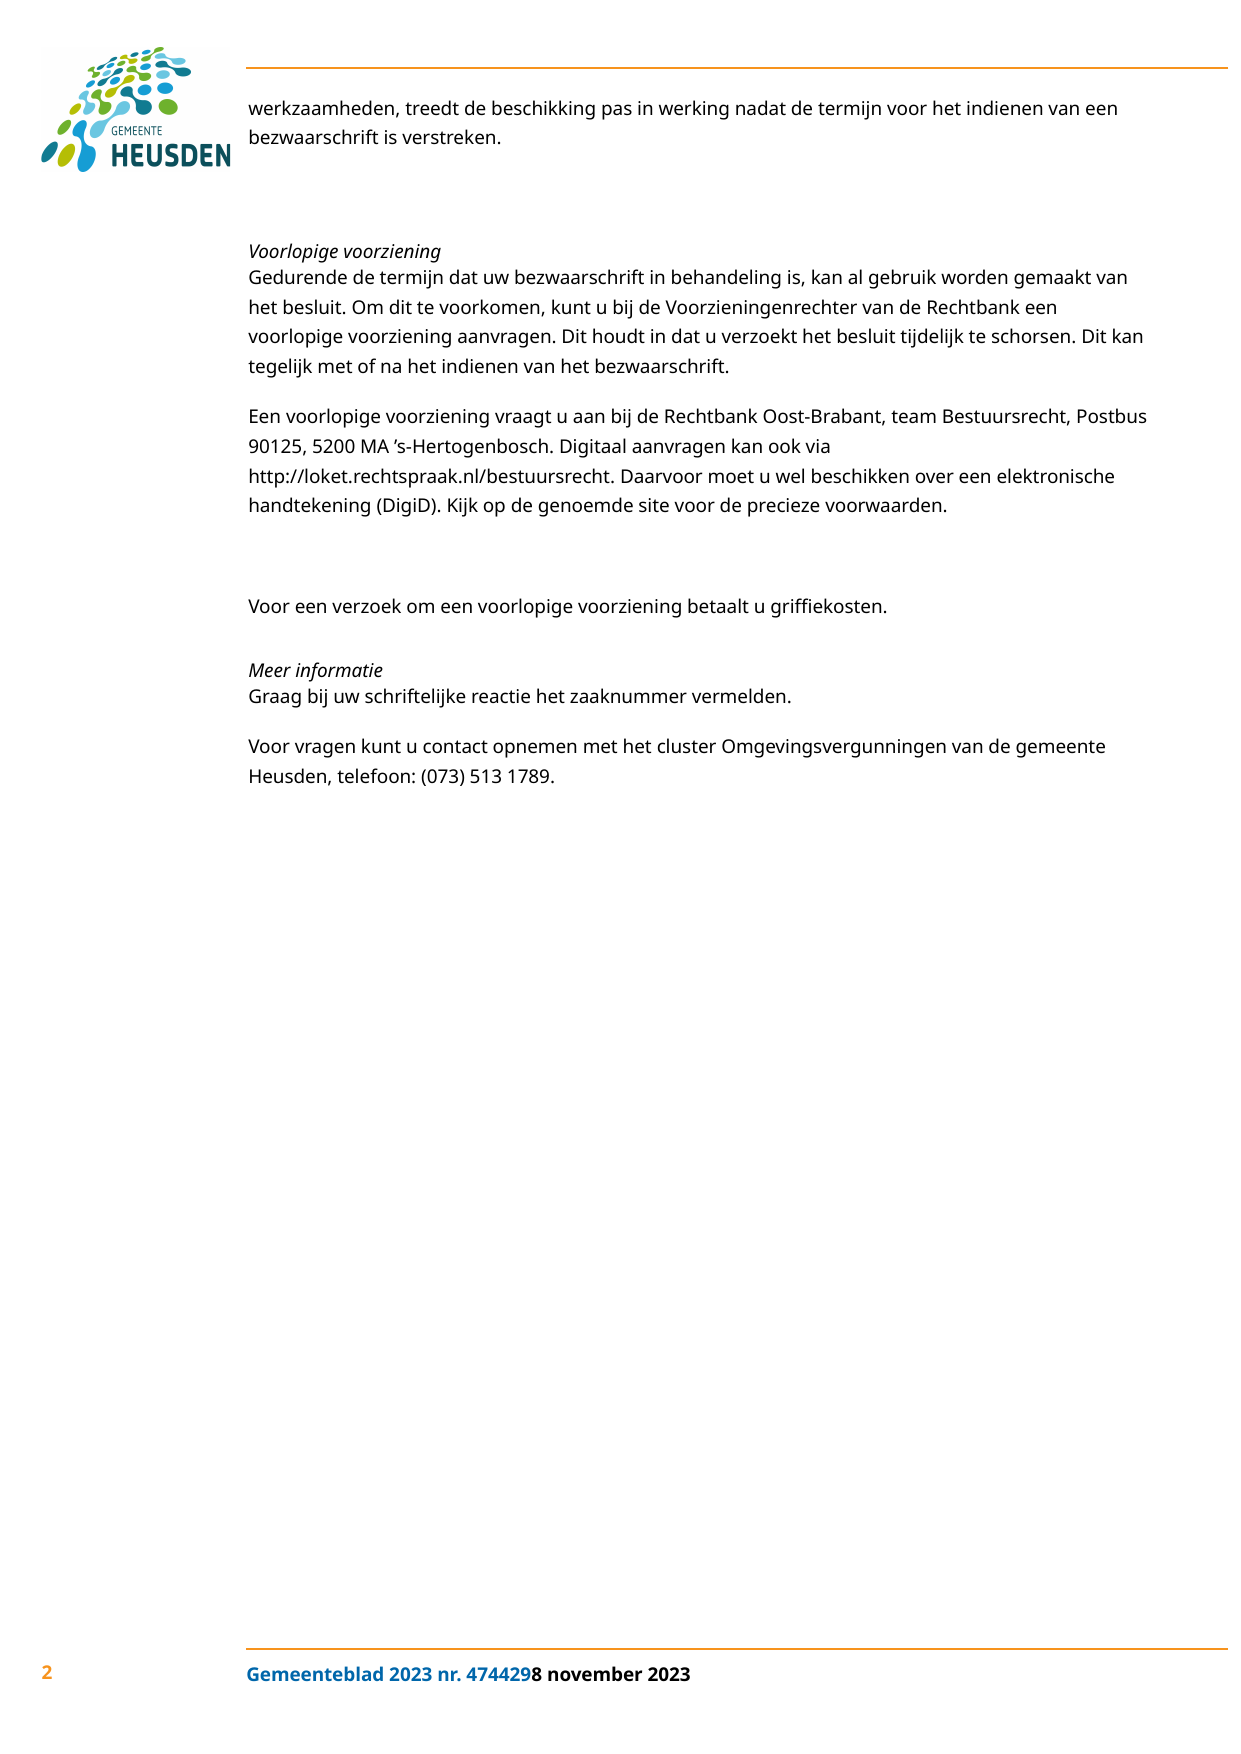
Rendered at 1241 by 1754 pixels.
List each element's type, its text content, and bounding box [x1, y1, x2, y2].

text Meer informatie [248, 657, 1152, 683]
text werkzaamheden, treedt de beschikking pas in werking nadat de termijn voor het indienen van een bezwaarschrift is verstreken. [248, 95, 1152, 150]
text Een voorlopige voorziening vraagt u aan bij de Rechtbank Oost-Brabant, team Bestuursrecht, Postbus 90125, 5200 MA ’s-Hertogenbosch. Digitaal aanvragen kan ook via http://loket.rechtspraak.nl/bestuursrecht. Daarvoor moet u wel beschikken over een elektronische handtekening (DigiD). Kijk op de genoemde site voor de precieze voorwaarden. [248, 404, 1152, 518]
text Voor vragen kunt u contact opnemen met het cluster Omgevingsvergunningen van de gemeente Heusden, telefoon: (073) 513 1789. [248, 733, 1152, 789]
text Gedurende de termijn dat uw bezwaarschrift in behandeling is, kan al gebruik worden gemaakt van het besluit. Om dit te voorkomen, kunt u bij de Voorzieningenrechter van de Rechtbank een voorlopige voorziening aanvragen. Dit houdt in dat u verzoekt het besluit tijdelijk te schorsen. Dit kan tegelijk met of na het indienen van het bezwaarschrift. [248, 264, 1152, 379]
picture [41, 47, 231, 172]
text Voorlopige voorziening [248, 239, 1152, 264]
text Voor een verzoek om een voorlopige voorziening betaalt u griffiekosten. [248, 593, 1152, 619]
text Graag bij uw schriftelijke reactie het zaaknummer vermelden. [248, 683, 1152, 709]
